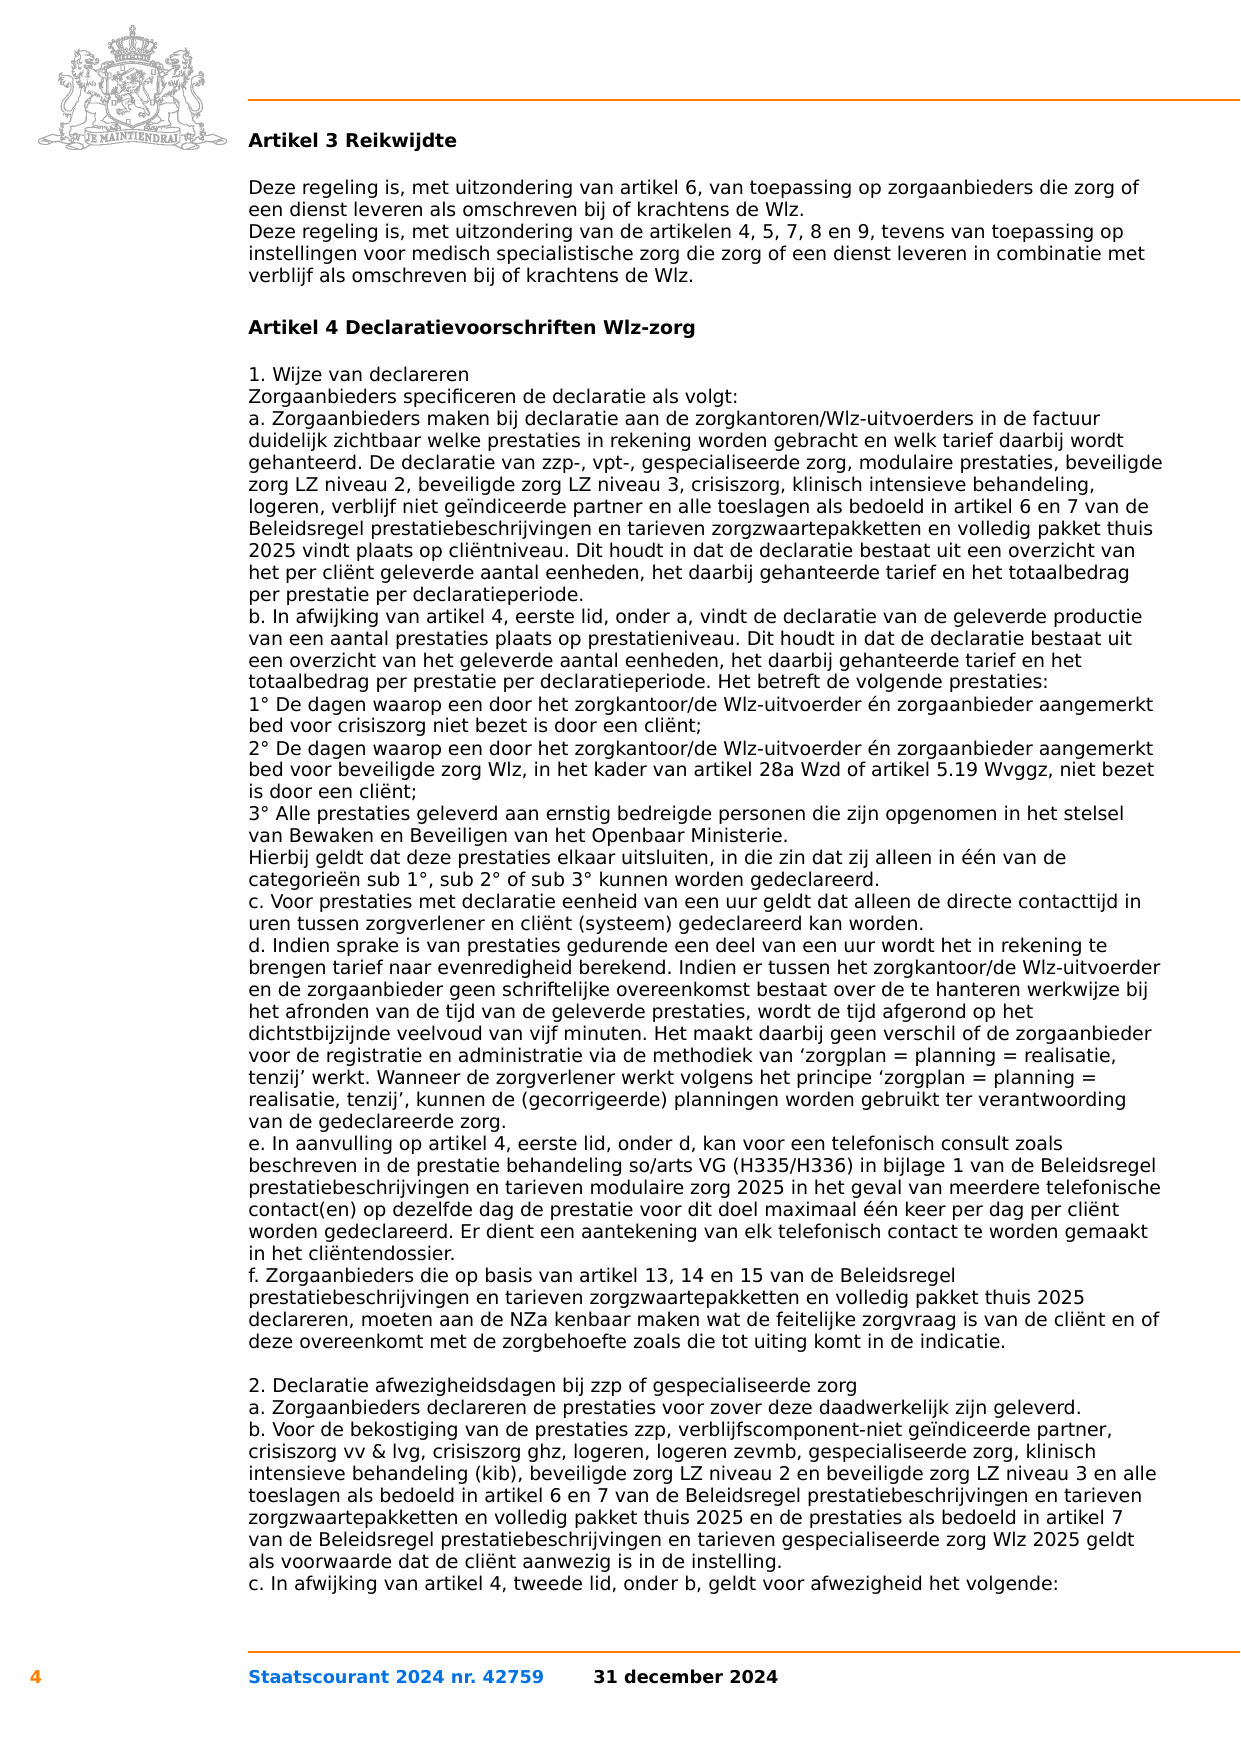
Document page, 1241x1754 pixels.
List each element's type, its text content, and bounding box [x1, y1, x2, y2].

text f. Zorgaanbieders die op basis van artikel 13, 14 en 15 van de Beleidsregel prestatiebeschrijvingen en tarieven zorgzwaartepakketten en volledig pakket thuis 2025 declareren, moeten aan de NZa kenbaar maken wat de feitelijke zorgvraag is van de cliënt en of deze overeenkomt met de zorgbehoefte zoals die tot uiting komt in de indicatie. [248, 1265, 1163, 1353]
text Deze regeling is, met uitzondering van artikel 6, van toepassing op zorgaanbieders die zorg of een dienst leveren als omschreven bij of krachtens de Wlz. [248, 177, 1163, 221]
text a. Zorgaanbieders declareren de prestaties voor zover deze daadwerkelijk zijn geleverd. [248, 1397, 1163, 1419]
text c. In afwijking van artikel 4, tweede lid, onder b, geldt voor afwezigheid het volgende: [248, 1572, 1163, 1594]
text b. Voor de bekostiging van de prestaties zzp, verblijfscomponent-niet geïndiceerde partner, crisiszorg vv & lvg, crisiszorg ghz, logeren, logeren zevmb, gespecialiseerde zorg, klinisch intensieve behandeling (kib), beveiligde zorg LZ niveau 2 en beveiligde zorg LZ niveau 3 en alle toeslagen als bedoeld in artikel 6 en 7 van de Beleidsregel prestatiebeschrijvingen en tarieven zorgzwaartepakketten en volledig pakket thuis 2025 en de prestaties als bedoeld in artikel 7 van de Beleidsregel prestatiebeschrijvingen en tarieven gespecialiseerde zorg Wlz 2025 geldt als voorwaarde dat de cliënt aanwezig is in de instelling. [248, 1419, 1163, 1572]
text e. In aanvulling op artikel 4, eerste lid, onder d, kan voor een telefonisch consult zoals beschreven in de prestatie behandeling so/arts VG (H335/H336) in bijlage 1 van de Beleidsregel prestatiebeschrijvingen en tarieven modulaire zorg 2025 in het geval van meerdere telefonische contact(en) op dezelfde dag de prestatie voor dit doel maximaal één keer per dag per cliënt worden gedeclareerd. Er dient een aantekening van elk telefonisch contact te worden gemaakt in het cliëntendossier. [248, 1133, 1163, 1265]
text a. Zorgaanbieders maken bij declaratie aan de zorgkantoren/Wlz-uitvoerders in de factuur duidelijk zichtbaar welke prestaties in rekening worden gebracht en welk tarief daarbij wordt gehanteerd. De declaratie van zzp-, vpt-, gespecialiseerde zorg, modulaire prestaties, beveiligde zorg LZ niveau 2, beveiligde zorg LZ niveau 3, crisiszorg, klinisch intensieve behandeling, logeren, verblijf niet geïndiceerde partner en alle toeslagen als bedoeld in artikel 6 en 7 van de Beleidsregel prestatiebeschrijvingen en tarieven zorgzwaartepakketten en volledig pakket thuis 2025 vindt plaats op cliëntniveau. Dit houdt in dat de declaratie bestaat uit een overzicht van het per cliënt geleverde aantal eenheden, het daarbij gehanteerde tarief en het totaalbedrag per prestatie per declaratieperiode. [248, 408, 1163, 606]
text 3° Alle prestaties geleverd aan ernstig bedreigde personen die zijn opgenomen in het stelsel van Bewaken en Beveiligen van het Openbaar Ministerie. [248, 803, 1163, 847]
text d. Indien sprake is van prestaties gedurende een deel van een uur wordt het in rekening te brengen tarief naar evenredigheid berekend. Indien er tussen het zorgkantoor/de Wlz-uitvoerder en de zorgaanbieder geen schriftelijke overeenkomst bestaat over de te hanteren werkwijze bij het afronden van de tijd van de geleverde prestaties, wordt de tijd afgerond op het dichtstbijzijnde veelvoud van vijf minuten. Het maakt daarbij geen verschil of de zorgaanbieder voor de registratie en administratie via de methodiek van ‘zorgplan = planning = realisatie, tenzij’ werkt. Wanneer de zorgverlener werkt volgens het principe ‘zorgplan = planning = realisatie, tenzij’, kunnen de (gecorrigeerde) planningen worden gebruikt ter verantwoording van de gedeclareerde zorg. [248, 935, 1163, 1133]
text Deze regeling is, met uitzondering van de artikelen 4, 5, 7, 8 en 9, tevens van toepassing op instellingen voor medisch specialistische zorg die zorg of een dienst leveren in combinatie met verblijf als omschreven bij of krachtens de Wlz. [248, 221, 1163, 287]
text 2. Declaratie afwezigheidsdagen bij zzp of gespecialiseerde zorg [248, 1375, 1163, 1397]
text Zorgaanbieders specificeren de declaratie als volgt: [248, 386, 1163, 408]
subtitle Artikel 3 Reikwijdte [248, 130, 1163, 152]
text 1° De dagen waarop een door het zorgkantoor/de Wlz-uitvoerder én zorgaanbieder aangemerkt bed voor crisiszorg niet bezet is door een cliënt; [248, 693, 1163, 737]
text b. In afwijking van artikel 4, eerste lid, onder a, vindt de declaratie van de geleverde productie van een aantal prestaties plaats op prestatieniveau. Dit houdt in dat de declaratie bestaat uit een overzicht van het geleverde aantal eenheden, het daarbij gehanteerde tarief en het totaalbedrag per prestatie per declaratieperiode. Het betreft de volgende prestaties: [248, 606, 1163, 693]
text 2° De dagen waarop een door het zorgkantoor/de Wlz-uitvoerder én zorgaanbieder aangemerkt bed voor beveiligde zorg Wlz, in het kader van artikel 28a Wzd of artikel 5.19 Wvggz, niet bezet is door een cliënt; [248, 737, 1163, 803]
picture [38, 25, 227, 150]
text 1. Wijze van declareren [248, 364, 1163, 386]
subtitle Artikel 4 Declaratievoorschriften Wlz-zorg [248, 317, 1163, 339]
text Hierbij geldt dat deze prestaties elkaar uitsluiten, in die zin dat zij alleen in één van de categorieën sub 1°, sub 2° of sub 3° kunnen worden gedeclareerd. [248, 847, 1163, 891]
text c. Voor prestaties met declaratie eenheid van een uur geldt dat alleen de directe contacttijd in uren tussen zorgverlener en cliënt (systeem) gedeclareerd kan worden. [248, 891, 1163, 935]
